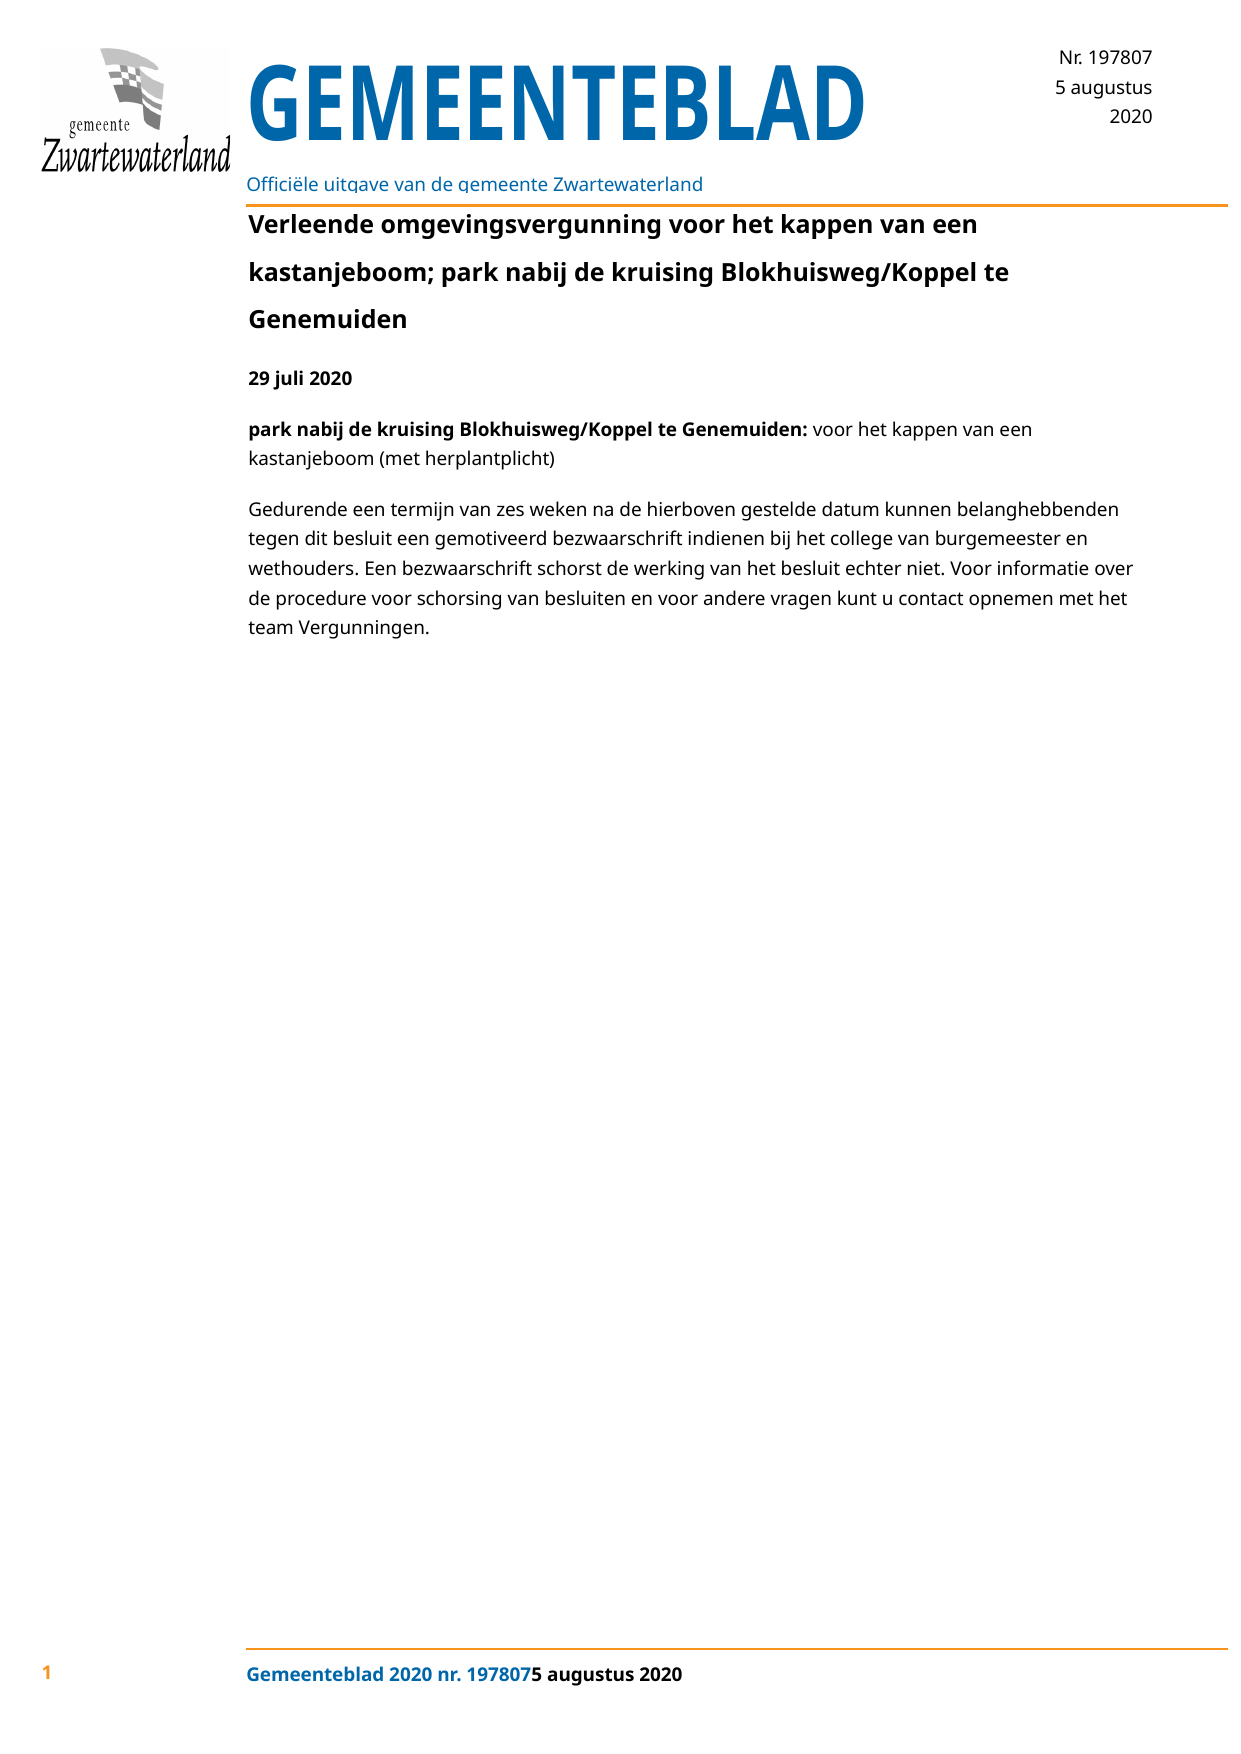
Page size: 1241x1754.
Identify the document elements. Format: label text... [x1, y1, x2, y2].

text Gedurende een termijn van zes weken na de hierboven gestelde datum kunnen belanghebbenden tegen dit besluit een gemotiveerd bezwaarschrift indienen bij het college van burgemeester en wethouders. Een bezwaarschrift schorst de werking van het besluit echter niet. Voor informatie over de procedure voor schorsing van besluiten en voor andere vragen kunt u contact opnemen met het team Vergunningen. [248, 496, 1152, 640]
picture [41, 47, 231, 172]
text 29 juli 2020 [248, 366, 1152, 391]
text Verleende omgevingsvergunning voor het kappen van een kastanjeboom; park nabij de kruising Blokhuisweg/Koppel te Genemuiden [248, 207, 1152, 336]
text park nabij de kruising Blokhuisweg/Koppel te Genemuiden: voor het kappen van een kastanjeboom (met herplantplicht) [248, 416, 1152, 471]
